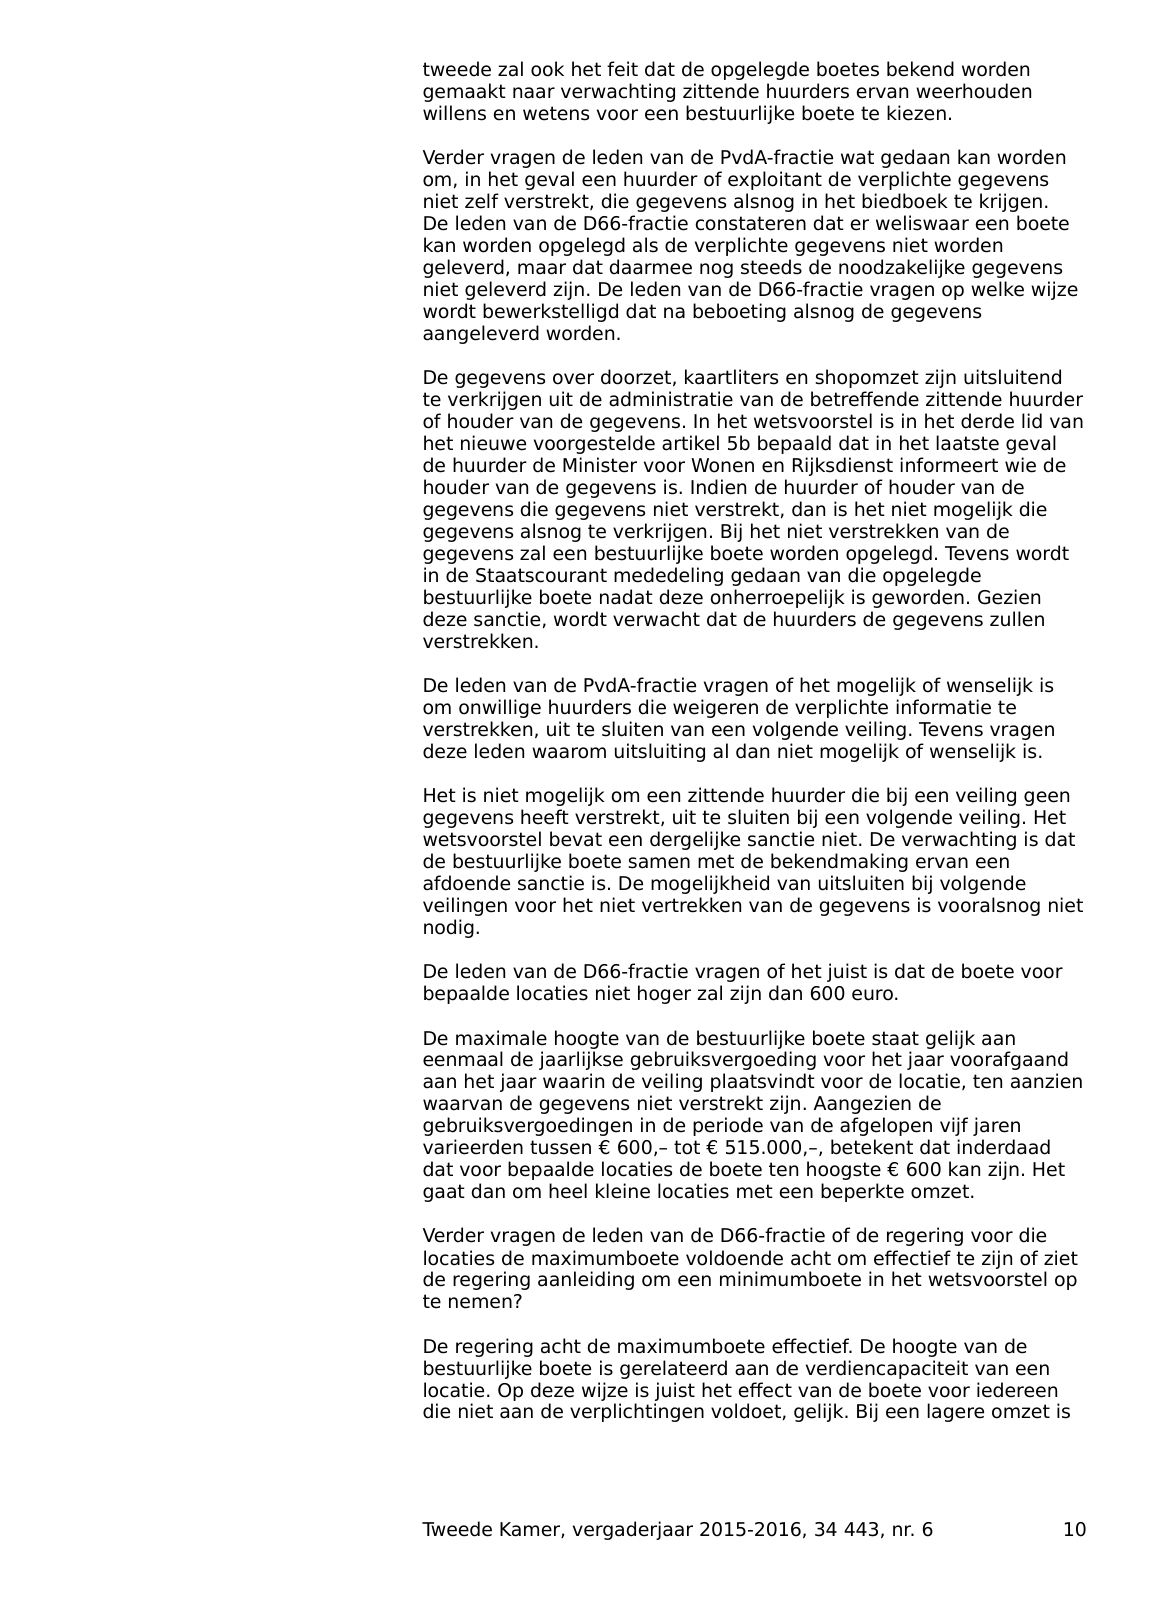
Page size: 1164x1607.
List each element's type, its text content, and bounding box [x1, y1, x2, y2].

text De gegevens over doorzet, kaartliters en shopomzet zijn uitsluitend te verkrijgen uit de administratie van de betreffende zittende huurder of houder van de gegevens. In het wetsvoorstel is in het derde lid van het nieuwe voorgestelde artikel 5b bepaald dat in het laatste geval de huurder de Minister voor Wonen en Rijksdienst informeert wie de houder van de gegevens is. Indien de huurder of houder van de gegevens die gegevens niet verstrekt, dan is het niet mogelijk die gegevens alsnog te verkrijgen. Bij het niet verstrekken van de gegevens zal een bestuurlijke boete worden opgelegd. Tevens wordt in de Staatscourant mededeling gedaan van die opgelegde bestuurlijke boete nadat deze onherroepelijk is geworden. Gezien deze sanctie, wordt verwacht dat de huurders de gegevens zullen verstrekken. [422, 367, 1087, 653]
text De leden van de PvdA-fractie vragen of het mogelijk of wenselijk is om onwillige huurders die weigeren de verplichte informatie te verstrekken, uit te sluiten van een volgende veiling. Tevens vragen deze leden waarom uitsluiting al dan niet mogelijk of wenselijk is. [422, 675, 1087, 763]
text tweede zal ook het feit dat de opgelegde boetes bekend worden gemaakt naar verwachting zittende huurders ervan weerhouden willens en wetens voor een bestuurlijke boete te kiezen. [422, 59, 1087, 125]
text Verder vragen de leden van de D66-fractie of de regering voor die locaties de maximumboete voldoende acht om effectief te zijn of ziet de regering aanleiding om een minimumboete in het wetsvoorstel op te nemen? [422, 1225, 1087, 1313]
text De maximale hoogte van de bestuurlijke boete staat gelijk aan eenmaal de jaarlijkse gebruiksvergoeding voor het jaar voorafgaand aan het jaar waarin de veiling plaatsvindt voor de locatie, ten aanzien waarvan de gegevens niet verstrekt zijn. Aangezien de gebruiksvergoedingen in de periode van de afgelopen vijf jaren varieerden tussen € 600,– tot € 515.000,–, betekent dat inderdaad dat voor bepaalde locaties de boete ten hoogste € 600 kan zijn. Het gaat dan om heel kleine locaties met een beperkte omzet. [422, 1027, 1087, 1203]
text Het is niet mogelijk om een zittende huurder die bij een veiling geen gegevens heeft verstrekt, uit te sluiten bij een volgende veiling. Het wetsvoorstel bevat een dergelijke sanctie niet. De verwachting is dat de bestuurlijke boete samen met de bekendmaking ervan een afdoende sanctie is. De mogelijkheid van uitsluiten bij volgende veilingen voor het niet vertrekken van de gegevens is vooralsnog niet nodig. [422, 785, 1087, 939]
text Verder vragen de leden van de PvdA-fractie wat gedaan kan worden om, in het geval een huurder of exploitant de verplichte gegevens niet zelf verstrekt, die gegevens alsnog in het biedboek te krijgen. [422, 147, 1087, 213]
text De leden van de D66-fractie constateren dat er weliswaar een boete kan worden opgelegd als de verplichte gegevens niet worden geleverd, maar dat daarmee nog steeds de noodzakelijke gegevens niet geleverd zijn. De leden van de D66-fractie vragen op welke wijze wordt bewerkstelligd dat na beboeting alsnog de gegevens aangeleverd worden. [422, 213, 1087, 345]
text De regering acht de maximumboete effectief. De hoogte van de bestuurlijke boete is gerelateerd aan de verdiencapaciteit van een locatie. Op deze wijze is juist het effect van de boete voor iedereen die niet aan de verplichtingen voldoet, gelijk. Bij een lagere omzet is [422, 1336, 1087, 1423]
text De leden van de D66-fractie vragen of het juist is dat de boete voor bepaalde locaties niet hoger zal zijn dan 600 euro. [422, 961, 1087, 1005]
